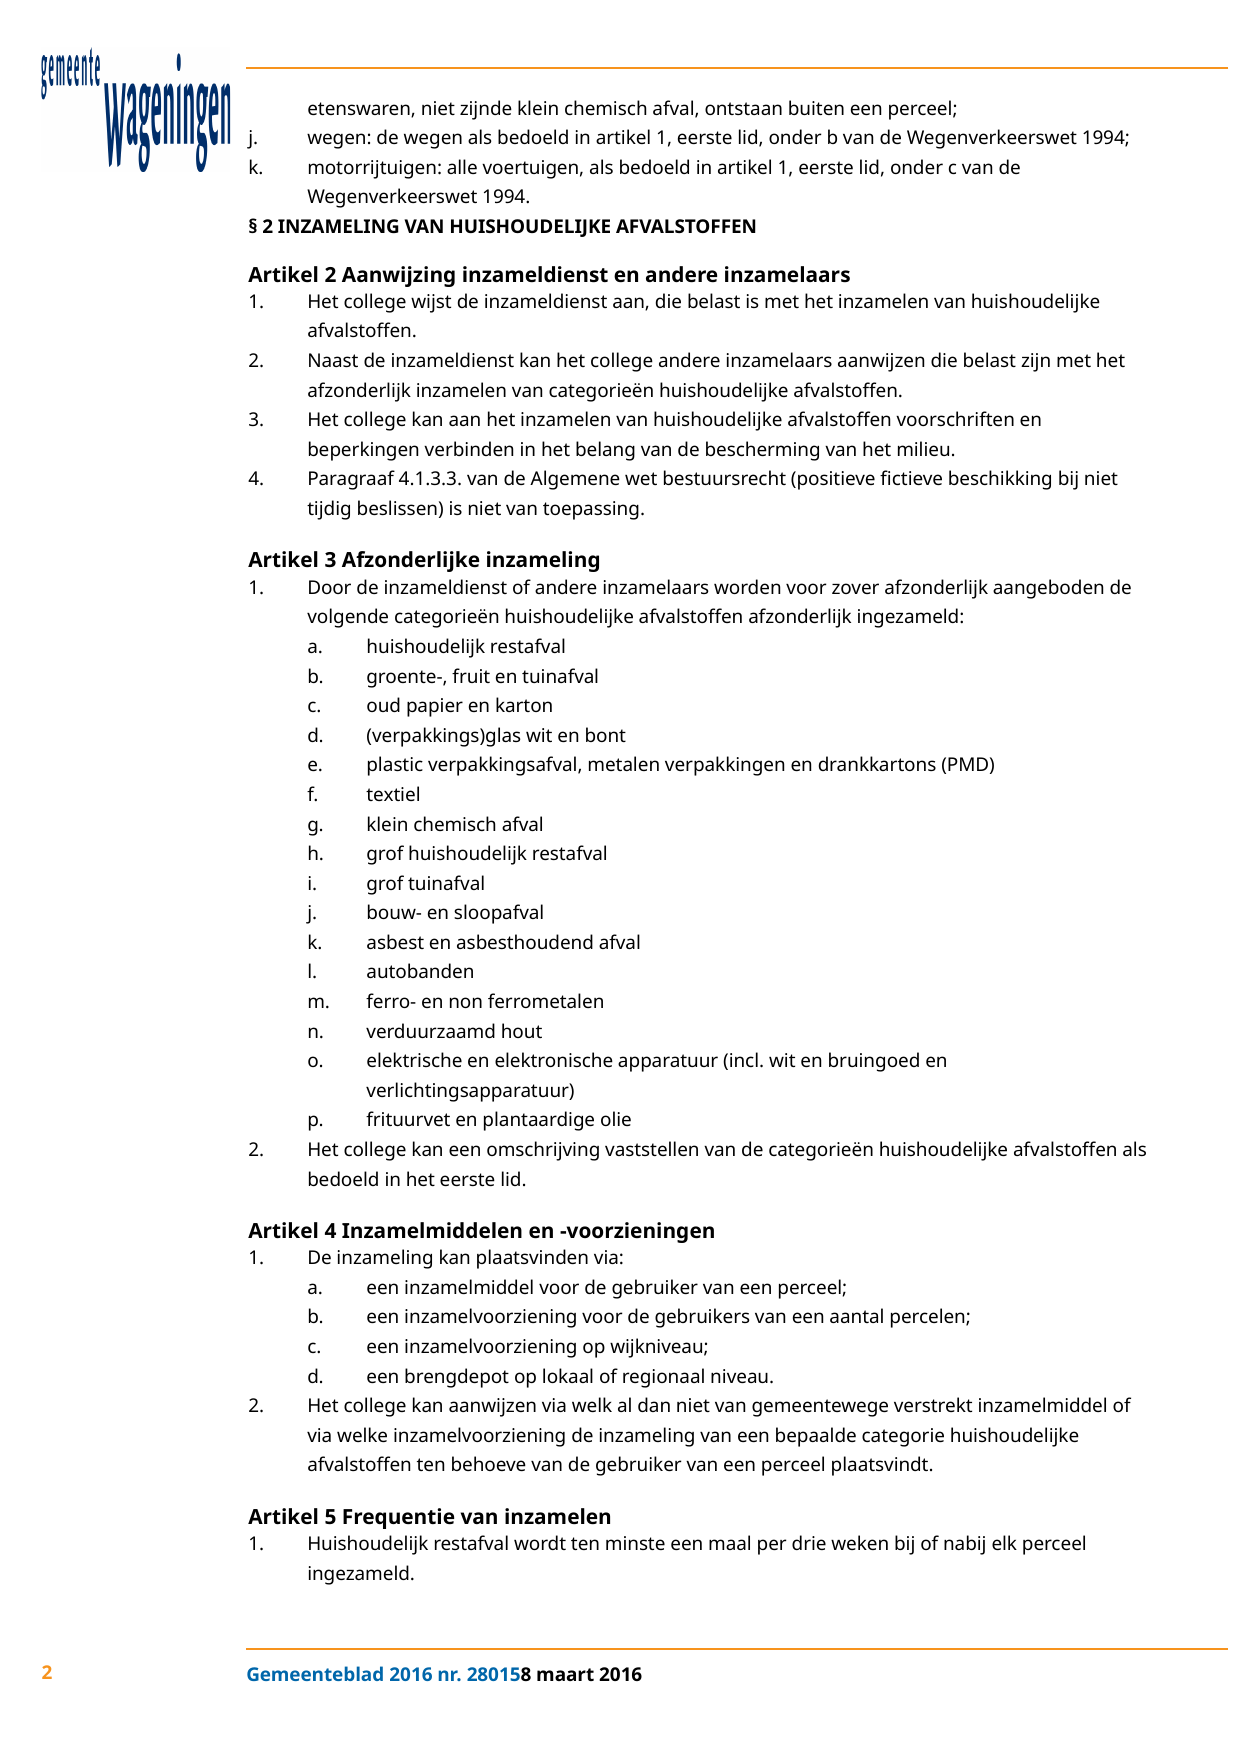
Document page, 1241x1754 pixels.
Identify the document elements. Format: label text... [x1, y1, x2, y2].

text Artikel 3 Afzonderlijke inzameling [248, 546, 1152, 574]
list textiel [307, 781, 1152, 807]
list (verpakkings)glas wit en bont [307, 722, 1152, 748]
list Het college wijst de inzameldienst aan, die belast is met het inzamelen van huishoudelijke afvalstoffen. [248, 288, 1152, 343]
list klein chemisch afval [307, 811, 1152, 836]
text Artikel 4 Inzamelmiddelen en -voorzieningen [248, 1216, 1152, 1244]
list Het college kan aan het inzamelen van huishoudelijke afvalstoffen voorschriften en beperkingen verbinden in het belang van de bescherming van het milieu. [248, 406, 1152, 462]
list ferro- en non ferrometalen [307, 988, 1152, 1014]
text Artikel 2 Aanwijzing inzameldienst en andere inzamelaars [248, 260, 1152, 288]
list Het college kan een omschrijving vaststellen van de categorieën huishoudelijke afvalstoffen als bedoeld in het eerste lid. [248, 1136, 1152, 1191]
list Door de inzameldienst of andere inzamelaars worden voor zover afzonderlijk aangeboden de volgende categorieën huishoudelijke afvalstoffen afzonderlijk ingezameld: [248, 574, 1152, 629]
list Naast de inzameldienst kan het college andere inzamelaars aanwijzen die belast zijn met het afzonderlijk inzamelen van categorieën huishoudelijke afvalstoffen. [248, 347, 1152, 403]
list verduurzaamd hout [307, 1018, 1152, 1043]
list een brengdepot op lokaal of regionaal niveau. [307, 1363, 1152, 1389]
list De inzameling kan plaatsvinden via: [248, 1244, 1152, 1270]
list grof tuinafval [307, 870, 1152, 896]
list een inzamelmiddel voor de gebruiker van een perceel; [307, 1274, 1152, 1300]
list Huishoudelijk restafval wordt ten minste een maal per drie weken bij of nabij elk perceel ingezameld. [248, 1531, 1152, 1586]
list etenswaren, niet zijnde klein chemisch afval, ontstaan buiten een perceel; [248, 95, 1152, 121]
text § 2 INZAMELING VAN HUISHOUDELIJKE AFVALSTOFFEN [248, 213, 1152, 239]
list groente-, fruit en tuinafval [307, 663, 1152, 688]
list Paragraaf 4.1.3.3. van de Algemene wet bestuursrecht (positieve fictieve beschikking bij niet tijdig beslissen) is niet van toepassing. [248, 466, 1152, 521]
list bouw- en sloopafval [307, 899, 1152, 925]
text Artikel 5 Frequentie van inzamelen [248, 1502, 1152, 1531]
list motorrijtuigen: alle voertuigen, als bedoeld in artikel 1, eerste lid, onder c van de Wegenverkeerswet 1994. [248, 154, 1152, 209]
list plastic verpakkingsafval, metalen verpakkingen en drankkartons (PMD) [307, 752, 1152, 777]
list Het college kan aanwijzen via welk al dan niet van gemeentewege verstrekt inzamelmiddel of via welke inzamelvoorziening de inzameling van een bepaalde categorie huishoudelijke afvalstoffen ten behoeve van de gebruiker van een perceel plaatsvindt. [248, 1392, 1152, 1477]
picture [41, 47, 231, 172]
list een inzamelvoorziening op wijkniveau; [307, 1333, 1152, 1359]
list grof huishoudelijk restafval [307, 840, 1152, 866]
list oud papier en karton [307, 692, 1152, 718]
list frituurvet en plantaardige olie [307, 1107, 1152, 1132]
list een inzamelvoorziening voor de gebruikers van een aantal percelen; [307, 1304, 1152, 1329]
list asbest en asbesthoudend afval [307, 929, 1152, 955]
list huishoudelijk restafval [307, 633, 1152, 659]
list autobanden [307, 959, 1152, 984]
list wegen: de wegen als bedoeld in artikel 1, eerste lid, onder b van de Wegenverkeerswet 1994; [248, 124, 1152, 150]
list elektrische en elektronische apparatuur (incl. wit en bruingoed en verlichtingsapparatuur) [307, 1047, 1152, 1103]
